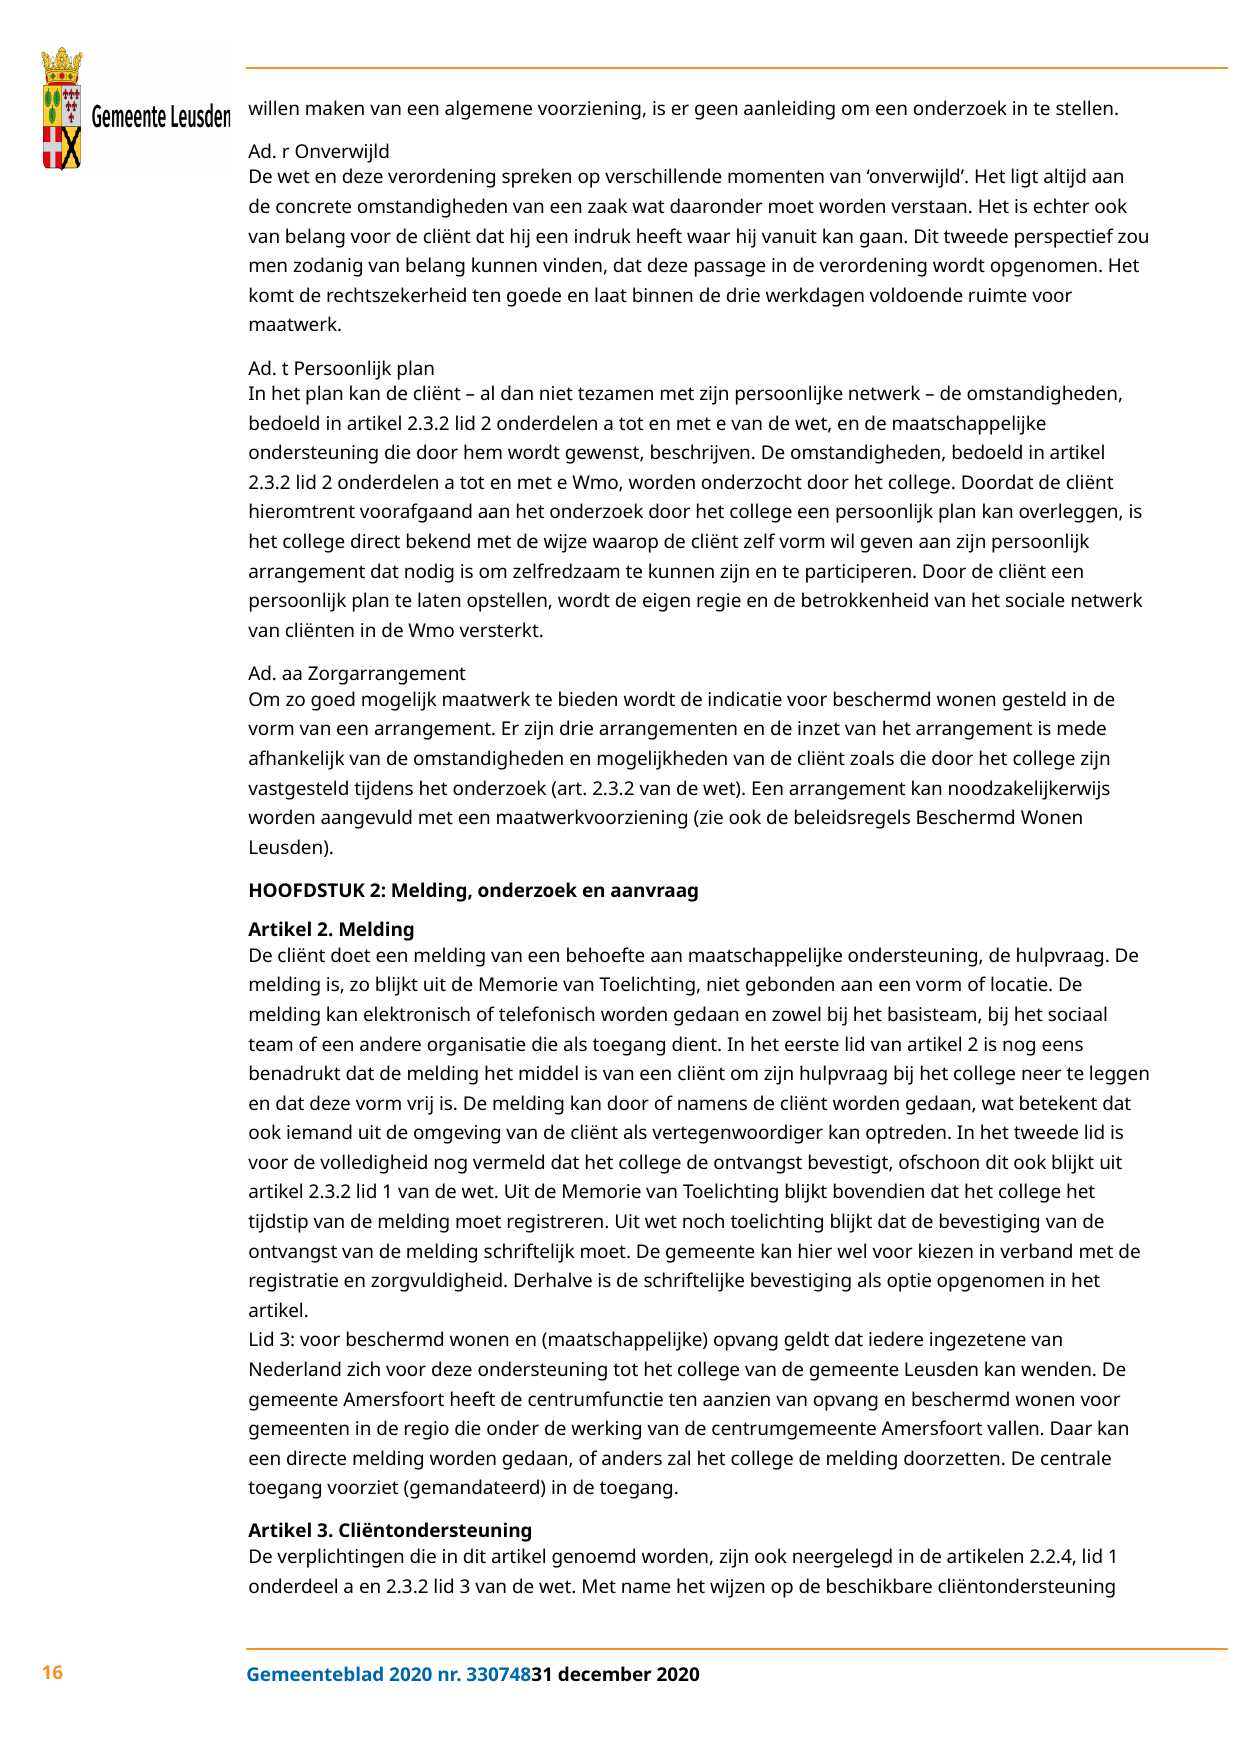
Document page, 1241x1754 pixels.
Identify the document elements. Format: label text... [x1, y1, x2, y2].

text willen maken van een algemene voorziening, is er geen aanleiding om een onderzoek in te stellen. [248, 95, 1152, 121]
text Ad. aa Zorgarrangement [248, 660, 1152, 686]
text In het plan kan de cliënt – al dan niet tezamen met zijn persoonlijke netwerk – de omstandigheden, bedoeld in artikel 2.3.2 lid 2 onderdelen a tot en met e van de wet, en de maatschappelijke ondersteuning die door hem wordt gewenst, beschrijven. De omstandigheden, bedoeld in artikel 2.3.2 lid 2 onderdelen a tot en met e Wmo, worden onderzocht door het college. Doordat de cliënt hieromtrent voorafgaand aan het onderzoek door het college een persoonlijk plan kan overleggen, is het college direct bekend met de wijze waarop de cliënt zelf vorm wil geven aan zijn persoonlijk arrangement dat nodig is om zelfredzaam te kunnen zijn en te participeren. Door de cliënt een persoonlijk plan te laten opstellen, wordt de eigen regie en de betrokkenheid van het sociale netwerk van cliënten in de Wmo versterkt. [248, 380, 1152, 643]
picture [41, 47, 231, 172]
text HOOFDSTUK 2: Melding, onderzoek en aanvraag [248, 877, 1152, 903]
text De verplichtingen die in dit artikel genoemd worden, zijn ook neergelegd in de artikelen 2.2.4, lid 1 onderdeel a en 2.3.2 lid 3 van de wet. Met name het wijzen op de beschikbare cliëntondersteuning [248, 1543, 1152, 1599]
text De cliënt doet een melding van een behoefte aan maatschappelijke ondersteuning, de hulpvraag. De melding is, zo blijkt uit de Memorie van Toelichting, niet gebonden aan een vorm of locatie. De melding kan elektronisch of telefonisch worden gedaan en zowel bij het basisteam, bij het sociaal team of een andere organisatie die als toegang dient. In het eerste lid van artikel 2 is nog eens benadrukt dat de melding het middel is van een cliënt om zijn hulpvraag bij het college neer te leggen en dat deze vorm vrij is. De melding kan door of namens de cliënt worden gedaan, wat betekent dat ook iemand uit de omgeving van de cliënt als vertegenwoordiger kan optreden. In het tweede lid is voor de volledigheid nog vermeld dat het college de ontvangst bevestigt, ofschoon dit ook blijkt uit artikel 2.3.2 lid 1 van de wet. Uit de Memorie van Toelichting blijkt bovendien dat het college het tijdstip van de melding moet registreren. Uit wet noch toelichting blijkt dat de bevestiging van de ontvangst van de melding schriftelijk moet. De gemeente kan hier wel voor kiezen in verband met de registratie en zorgvuldigheid. Derhalve is de schriftelijke bevestiging als optie opgenomen in het artikel. [248, 942, 1152, 1323]
text Om zo goed mogelijk maatwerk te bieden wordt de indicatie voor beschermd wonen gesteld in de vorm van een arrangement. Er zijn drie arrangementen en de inzet van het arrangement is mede afhankelijk van de omstandigheden en mogelijkheden van de cliënt zoals die door het college zijn vastgesteld tijdens het onderzoek (art. 2.3.2 van de wet). Een arrangement kan noodzakelijkerwijs worden aangevuld met een maatwerkvoorziening (zie ook de beleidsregels Beschermd Wonen Leusden). [248, 686, 1152, 859]
text Artikel 3. Cliëntondersteuning [248, 1518, 1152, 1543]
text De wet en deze verordening spreken op verschillende momenten van ‘onverwijld’. Het ligt altijd aan de concrete omstandigheden van een zaak wat daaronder moet worden verstaan. Het is echter ook van belang voor de cliënt dat hij een indruk heeft waar hij vanuit kan gaan. Dit tweede perspectief zou men zodanig van belang kunnen vinden, dat deze passage in de verordening wordt opgenomen. Het komt de rechtszekerheid ten goede en laat binnen de drie werkdagen voldoende ruimte voor maatwerk. [248, 164, 1152, 337]
text Artikel 2. Melding [248, 916, 1152, 942]
text Lid 3: voor beschermd wonen en (maatschappelijke) opvang geldt dat iedere ingezetene van Nederland zich voor deze ondersteuning tot het college van de gemeente Leusden kan wenden. De gemeente Amersfoort heeft de centrumfunctie ten aanzien van opvang en beschermd wonen voor gemeenten in de regio die onder de werking van de centrumgemeente Amersfoort vallen. Daar kan een directe melding worden gedaan, of anders zal het college de melding doorzetten. De centrale toegang voorziet (gemandateerd) in de toegang. [248, 1327, 1152, 1500]
text Ad. t Persoonlijk plan [248, 355, 1152, 380]
text Ad. r Onverwijld [248, 138, 1152, 164]
